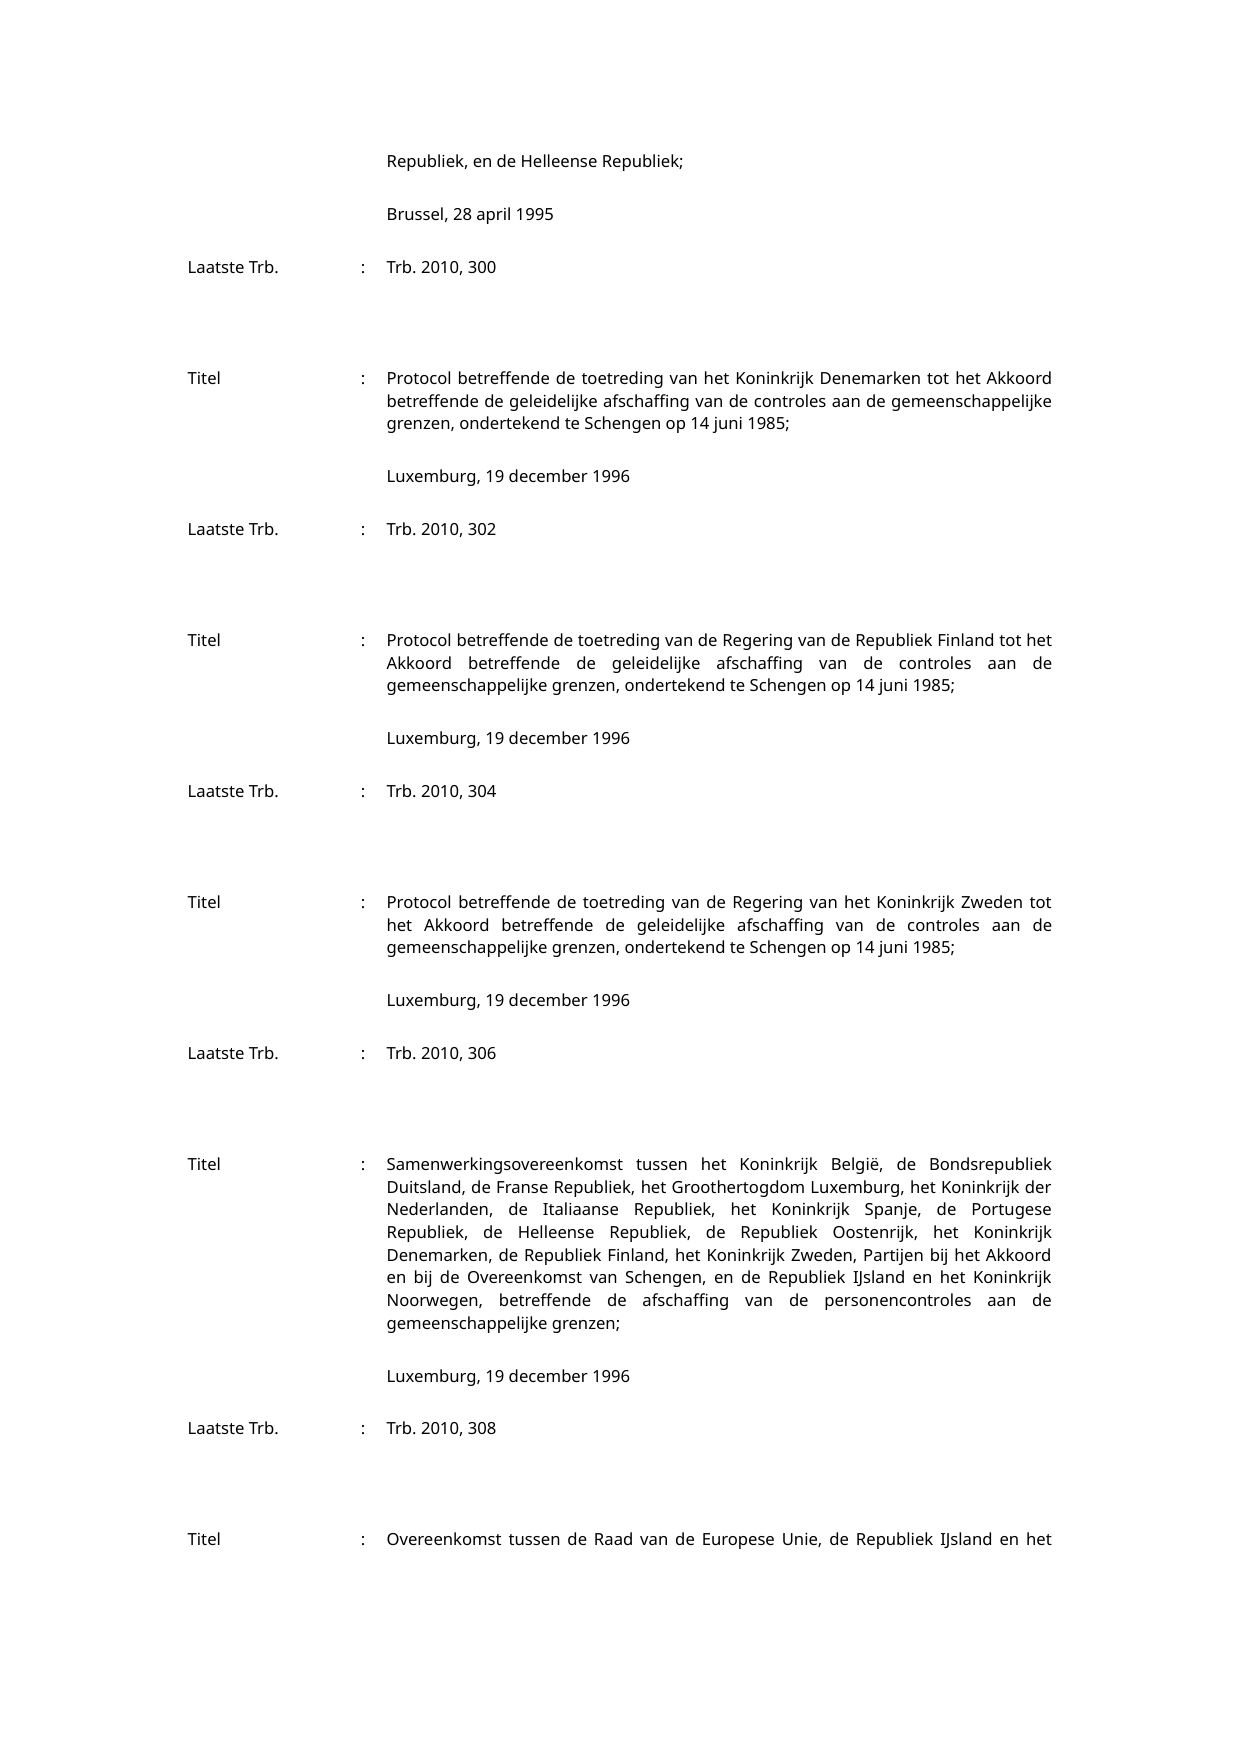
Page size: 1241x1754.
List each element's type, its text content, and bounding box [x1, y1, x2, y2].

table_cell [386, 1094, 1053, 1152]
table_cell : [361, 1153, 386, 1417]
table_cell : [361, 891, 386, 1041]
table_cell Laatste Trb. [188, 1041, 361, 1094]
table_cell Protocol betreffende de toetreding van het Koninkrijk Denemarken tot het Akkoord betreffende de geleidelijke afschaffing van de controles aan de gemeenschappelijke grenzen, ondertekend te Schengen op 14 juni 1985; Luxemburg, 19 december 1996 [386, 367, 1053, 517]
table_cell Titel [188, 367, 361, 517]
table_cell [386, 308, 1053, 367]
table_cell : [361, 518, 386, 570]
table_cell Titel [188, 629, 361, 779]
table_cell Laatste Trb. [188, 1417, 361, 1469]
table_cell [188, 150, 361, 255]
table_cell : [361, 1417, 386, 1469]
table_cell Protocol betreffende de toetreding van de Regering van de Republiek Finland tot het Akkoord betreffende de geleidelijke afschaffing van de controles aan de gemeenschappelijke grenzen, ondertekend te Schengen op 14 juni 1985; Luxemburg, 19 december 1996 [386, 629, 1053, 779]
table_cell Trb. 2010, 304 [386, 779, 1053, 832]
table_cell Titel [188, 1153, 361, 1417]
table_cell [188, 1470, 361, 1528]
table_cell [361, 1470, 386, 1528]
table_cell [188, 1094, 361, 1152]
table_cell [361, 570, 386, 628]
table_cell : [361, 629, 386, 779]
table_cell [188, 570, 361, 628]
table_cell Laatste Trb. [188, 518, 361, 570]
table_cell Titel [188, 1528, 361, 1551]
table_cell Titel [188, 891, 361, 1041]
table_cell [361, 150, 386, 255]
table_cell : [361, 1041, 386, 1094]
table_cell Trb. 2010, 302 [386, 518, 1053, 570]
table_cell : [361, 779, 386, 832]
table_cell Protocol betreffende de toetreding van de Regering van het Koninkrijk Zweden tot het Akkoord betreffende de geleidelijke afschaffing van de controles aan de gemeenschappelijke grenzen, ondertekend te Schengen op 14 juni 1985; Luxemburg, 19 december 1996 [386, 891, 1053, 1041]
table_cell [188, 832, 361, 891]
table_cell [361, 832, 386, 891]
table_cell Trb. 2010, 306 [386, 1041, 1053, 1094]
table_cell Trb. 2010, 300 [386, 255, 1053, 308]
table_cell Laatste Trb. [188, 255, 361, 308]
table_cell Overeenkomst tussen de Raad van de Europese Unie, de Republiek IJsland en het [386, 1528, 1053, 1551]
table_cell [188, 308, 361, 367]
table_cell Republiek, en de Helleense Republiek; Brussel, 28 april 1995 [386, 150, 1053, 255]
table_cell : [361, 367, 386, 517]
table_cell : [361, 1528, 386, 1551]
table_cell [386, 570, 1053, 628]
table_cell [361, 308, 386, 367]
table_cell [386, 1470, 1053, 1528]
table_cell [386, 832, 1053, 891]
table_cell Trb. 2010, 308 [386, 1417, 1053, 1469]
table_cell Laatste Trb. [188, 779, 361, 832]
table_cell Samenwerkingsovereenkomst tussen het Koninkrijk België, de Bondsrepubliek Duitsland, de Franse Republiek, het Groothertogdom Luxemburg, het Koninkrijk der Nederlanden, de Italiaanse Republiek, het Koninkrijk Spanje, de Portugese Republiek, de Helleense Republiek, de Republiek Oostenrijk, het Koninkrijk Denemarken, de Republiek Finland, het Koninkrijk Zweden, Partijen bij het Akkoord en bij de Overeenkomst van Schengen, en de Republiek IJsland en het Koninkrijk Noorwegen, betreffende de afschaffing van de personencontroles aan de gemeenschappelijke grenzen; Luxemburg, 19 december 1996 [386, 1153, 1053, 1417]
table_cell : [361, 255, 386, 308]
table_cell [361, 1094, 386, 1152]
